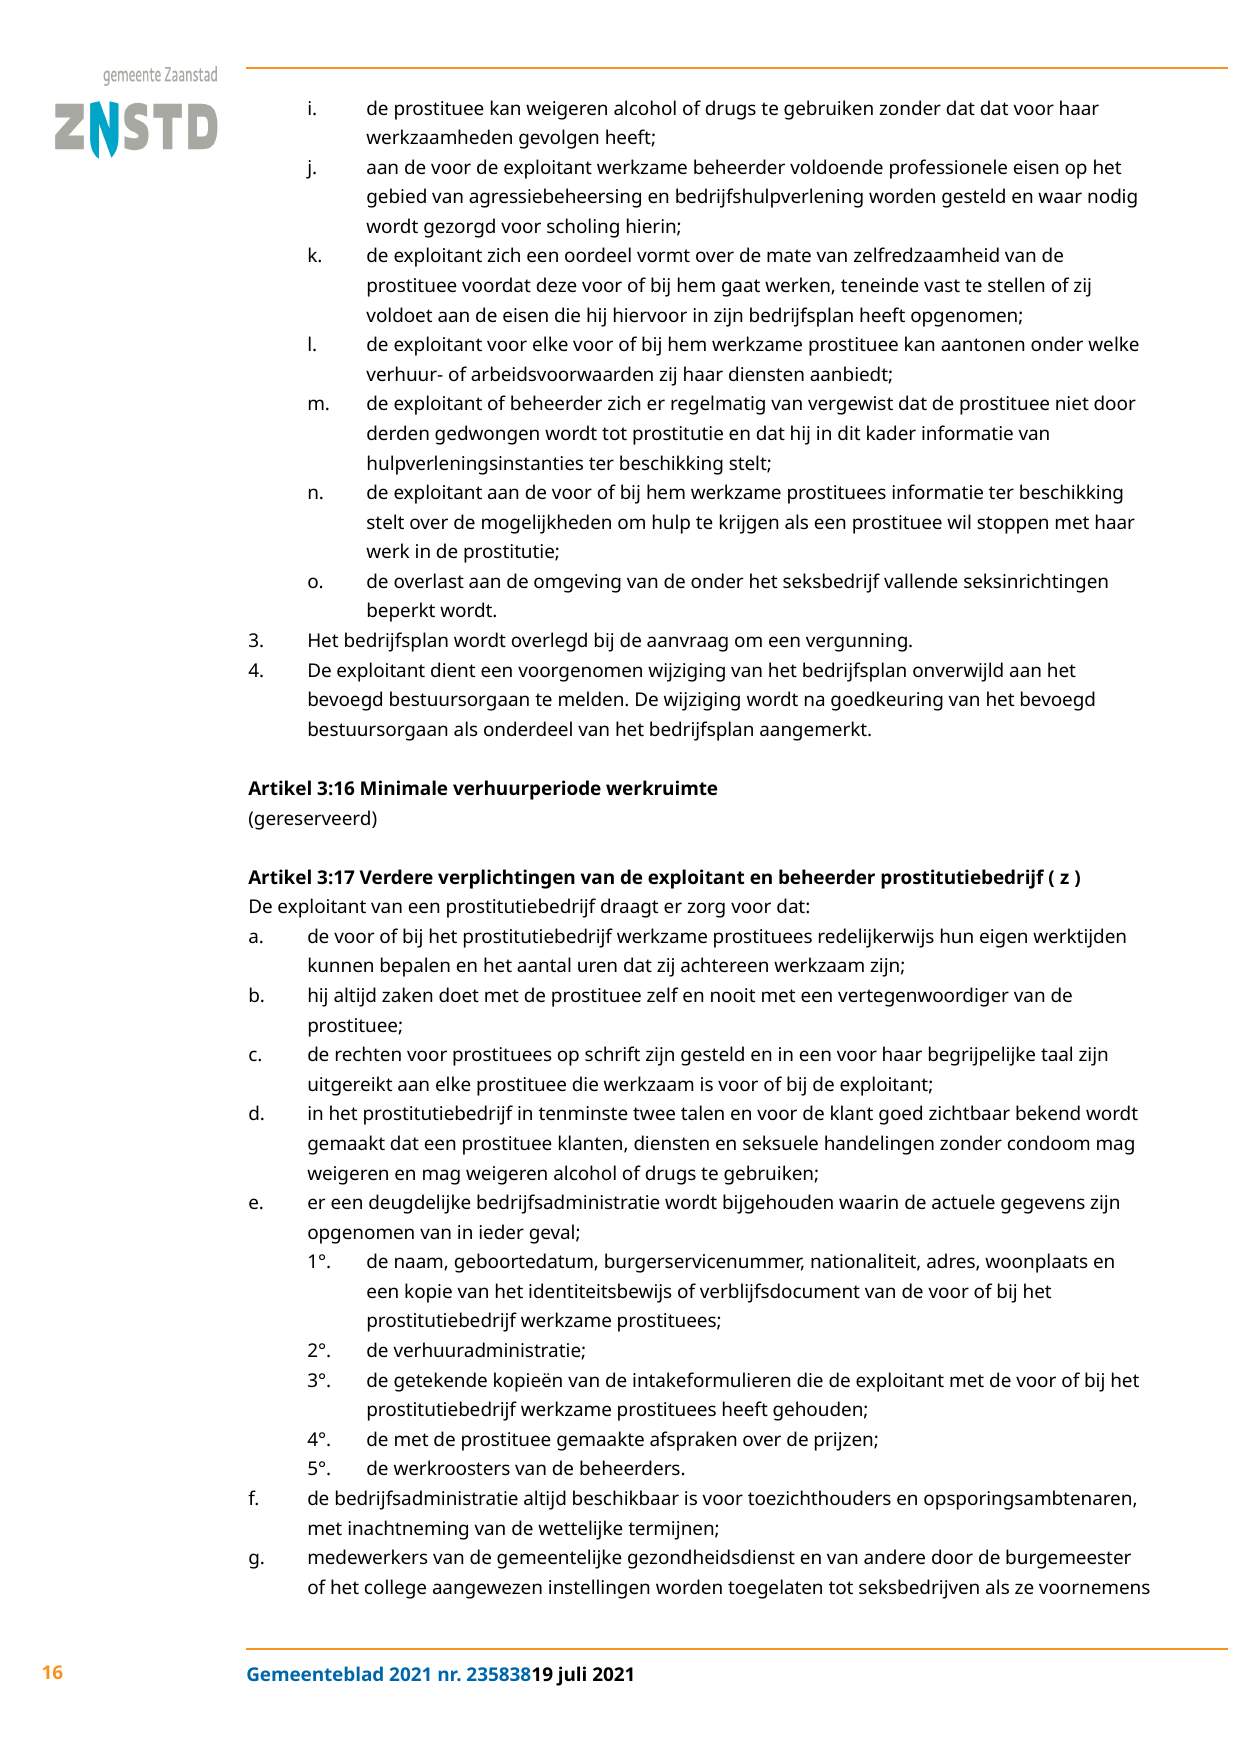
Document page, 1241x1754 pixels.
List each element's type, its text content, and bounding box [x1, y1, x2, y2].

list de exploitant voor elke voor of bij hem werkzame prostituee kan aantonen onder welke verhuur- of arbeidsvoorwaarden zij haar diensten aanbiedt; [307, 331, 1152, 387]
list de bedrijfsadministratie altijd beschikbaar is voor toezichthouders en opsporingsambtenaren, met inachtneming van de wettelijke termijnen; [248, 1485, 1152, 1541]
list de rechten voor prostituees op schrift zijn gesteld en in een voor haar begrijpelijke taal zijn uitgereikt aan elke prostituee die werkzaam is voor of bij de exploitant; [248, 1041, 1152, 1097]
list in het prostitutiebedrijf in tenminste twee talen en voor de klant goed zichtbaar bekend wordt gemaakt dat een prostituee klanten, diensten en seksuele handelingen zonder condoom mag weigeren en mag weigeren alcohol of drugs te gebruiken; [248, 1101, 1152, 1186]
list de exploitant aan de voor of bij hem werkzame prostituees informatie ter beschikking stelt over de mogelijkheden om hulp te krijgen als een prostituee wil stoppen met haar werk in de prostitutie; [307, 479, 1152, 564]
list de met de prostituee gemaakte afspraken over de prijzen; [307, 1426, 1152, 1452]
text De exploitant van een prostitutiebedrijf draagt er zorg voor dat: [248, 893, 1152, 919]
text Artikel 3:17 Verdere verplichtingen van de exploitant en beheerder prostitutiebedrijf ( z ) [248, 864, 1152, 890]
list de verhuuradministratie; [307, 1337, 1152, 1363]
list de voor of bij het prostitutiebedrijf werkzame prostituees redelijkerwijs hun eigen werktijden kunnen bepalen en het aantal uren dat zij achtereen werkzaam zijn; [248, 923, 1152, 978]
list De exploitant dient een voorgenomen wijziging van het bedrijfsplan onverwijld aan het bevoegd bestuursorgaan te melden. De wijziging wordt na goedkeuring van het bevoegd bestuursorgaan als onderdeel van het bedrijfsplan aangemerkt. [248, 657, 1152, 742]
text (gereserveerd) [248, 805, 1152, 831]
list de naam, geboortedatum, burgerservicenummer, nationaliteit, adres, woonplaats en een kopie van het identiteitsbewijs of verblijfsdocument van de voor of bij het prostitutiebedrijf werkzame prostituees; [307, 1248, 1152, 1333]
list de overlast aan de omgeving van de onder het seksbedrijf vallende seksinrichtingen beperkt wordt. [307, 568, 1152, 623]
list medewerkers van de gemeentelijke gezondheidsdienst en van andere door de burgemeester of het college aangewezen instellingen worden toegelaten tot seksbedrijven als ze voornemens [248, 1544, 1152, 1600]
list de werkroosters van de beheerders. [307, 1456, 1152, 1481]
list de prostituee kan weigeren alcohol of drugs te gebruiken zonder dat dat voor haar werkzaamheden gevolgen heeft; [307, 95, 1152, 150]
list er een deugdelijke bedrijfsadministratie wordt bijgehouden waarin de actuele gegevens zijn opgenomen van in ieder geval; [248, 1189, 1152, 1245]
list aan de voor de exploitant werkzame beheerder voldoende professionele eisen op het gebied van agressiebeheersing en bedrijfshulpverlening worden gesteld en waar nodig wordt gezorgd voor scholing hierin; [307, 154, 1152, 239]
list de exploitant zich een oordeel vormt over de mate van zelfredzaamheid van de prostituee voordat deze voor of bij hem gaat werken, teneinde vast te stellen of zij voldoet aan de eisen die hij hiervoor in zijn bedrijfsplan heeft opgenomen; [307, 243, 1152, 328]
list de getekende kopieën van de intakeformulieren die de exploitant met de voor of bij het prostitutiebedrijf werkzame prostituees heeft gehouden; [307, 1367, 1152, 1422]
list Het bedrijfsplan wordt overlegd bij de aanvraag om een vergunning. [248, 627, 1152, 653]
picture [41, 47, 231, 172]
list hij altijd zaken doet met de prostituee zelf en nooit met een vertegenwoordiger van de prostituee; [248, 982, 1152, 1038]
text Artikel 3:16 Minimale verhuurperiode werkruimte [248, 775, 1152, 801]
list de exploitant of beheerder zich er regelmatig van vergewist dat de prostituee niet door derden gedwongen wordt tot prostitutie en dat hij in dit kader informatie van hulpverleningsinstanties ter beschikking stelt; [307, 391, 1152, 476]
